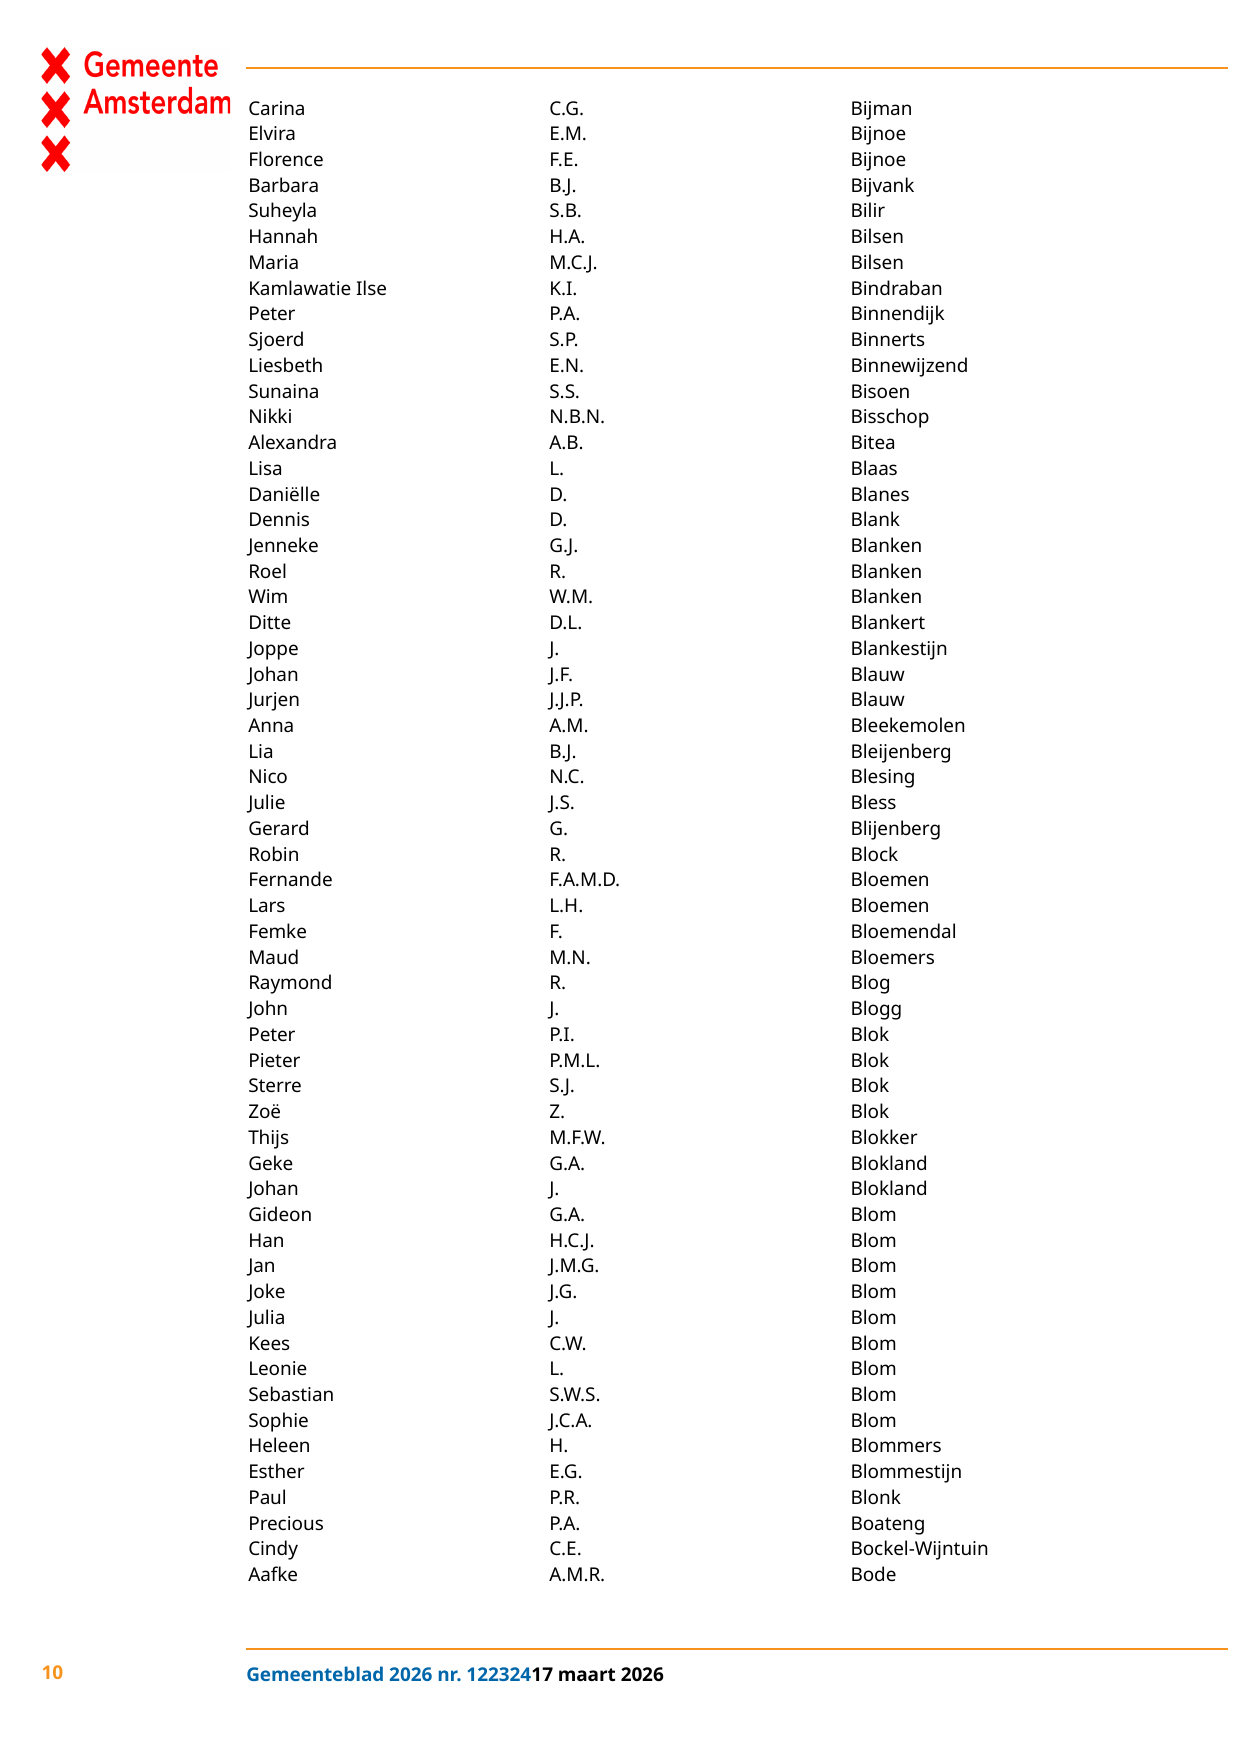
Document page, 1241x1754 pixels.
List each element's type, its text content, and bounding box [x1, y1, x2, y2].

table_cell Aafke [248, 1561, 549, 1587]
table_cell Blok [850, 1047, 1152, 1072]
table_cell Peter [248, 301, 549, 326]
table_cell Blauw [850, 661, 1152, 687]
table_cell J.F. [549, 661, 850, 687]
table_cell Bleijenberg [850, 738, 1152, 764]
table_cell D.L. [549, 609, 850, 635]
table_cell Sjoerd [248, 326, 549, 352]
table_cell Blom [850, 1253, 1152, 1278]
table_cell Blokland [850, 1150, 1152, 1175]
table_cell Block [850, 841, 1152, 867]
table_cell Jan [248, 1253, 549, 1278]
table_cell Han [248, 1227, 549, 1253]
table_cell D. [549, 506, 850, 532]
table_cell Johan [248, 1175, 549, 1201]
table_cell P.M.L. [549, 1047, 850, 1072]
table_cell Bilir [850, 198, 1152, 223]
table_cell S.W.S. [549, 1381, 850, 1407]
table_cell N.C. [549, 764, 850, 789]
picture [41, 47, 231, 172]
table_cell A.B. [549, 429, 850, 455]
table_cell F.E. [549, 146, 850, 172]
table_cell Robin [248, 841, 549, 867]
table_cell Bleekemolen [850, 712, 1152, 738]
table_cell J. [549, 1175, 850, 1201]
table_cell A.M. [549, 712, 850, 738]
table_cell Bijnoe [850, 146, 1152, 172]
table_cell Barbara [248, 172, 549, 198]
table_cell P.A. [549, 301, 850, 326]
table_cell Peter [248, 1021, 549, 1047]
table_cell Blom [850, 1407, 1152, 1433]
table_cell Blogg [850, 995, 1152, 1021]
table_cell J. [549, 635, 850, 661]
table_cell Joke [248, 1278, 549, 1304]
table_cell Bloemers [850, 944, 1152, 969]
table_cell Gideon [248, 1201, 549, 1227]
table_cell Binnendijk [850, 301, 1152, 326]
table_cell E.M. [549, 121, 850, 146]
table_cell Blom [850, 1381, 1152, 1407]
table_cell Bitea [850, 429, 1152, 455]
table_cell Lia [248, 738, 549, 764]
table_cell Pieter [248, 1047, 549, 1072]
table_cell E.G. [549, 1459, 850, 1484]
table_cell H.A. [549, 224, 850, 249]
table_cell Bisoen [850, 378, 1152, 403]
table_cell Bless [850, 790, 1152, 815]
table_cell Julie [248, 790, 549, 815]
table_cell P.A. [549, 1510, 850, 1536]
table_cell J.M.G. [549, 1253, 850, 1278]
table_cell G.A. [549, 1201, 850, 1227]
table_cell Joppe [248, 635, 549, 661]
table_cell Leonie [248, 1356, 549, 1381]
table_cell Lars [248, 893, 549, 918]
table_cell Zoë [248, 1098, 549, 1124]
table_cell Paul [248, 1484, 549, 1510]
table_cell Blok [850, 1021, 1152, 1047]
table_cell B.J. [549, 738, 850, 764]
table_cell Blom [850, 1356, 1152, 1381]
table_cell Fernande [248, 867, 549, 892]
table_cell Blom [850, 1330, 1152, 1356]
table_cell S.P. [549, 326, 850, 352]
table_cell Julia [248, 1304, 549, 1330]
table_cell Blok [850, 1073, 1152, 1098]
table_cell Liesbeth [248, 352, 549, 378]
table_cell Bloemendal [850, 918, 1152, 944]
table_cell Hannah [248, 224, 549, 249]
table_cell Bisschop [850, 404, 1152, 429]
table_cell Alexandra [248, 429, 549, 455]
table_cell Sophie [248, 1407, 549, 1433]
table_cell Precious [248, 1510, 549, 1536]
table_cell Blog [850, 970, 1152, 995]
table_cell E.N. [549, 352, 850, 378]
table_cell S.B. [549, 198, 850, 223]
table_cell J.G. [549, 1278, 850, 1304]
table_cell H. [549, 1433, 850, 1458]
table_cell Blom [850, 1304, 1152, 1330]
table_cell Blijenberg [850, 815, 1152, 841]
table_cell Blokker [850, 1124, 1152, 1150]
table_cell Lisa [248, 455, 549, 481]
table_cell Anna [248, 712, 549, 738]
table_cell Gerard [248, 815, 549, 841]
table_cell Binnewijzend [850, 352, 1152, 378]
table_cell Bilsen [850, 249, 1152, 275]
table_cell Carina [248, 95, 549, 121]
table_cell John [248, 995, 549, 1021]
table_cell Sebastian [248, 1381, 549, 1407]
table_cell Raymond [248, 970, 549, 995]
table_cell G.J. [549, 532, 850, 558]
table_cell Bode [850, 1561, 1152, 1587]
table_cell Thijs [248, 1124, 549, 1150]
table_cell Blaas [850, 455, 1152, 481]
table_cell Blankert [850, 609, 1152, 635]
table_cell M.N. [549, 944, 850, 969]
table_cell M.C.J. [549, 249, 850, 275]
table_cell L. [549, 455, 850, 481]
table_cell Elvira [248, 121, 549, 146]
table_cell Maria [248, 249, 549, 275]
table_cell Suheyla [248, 198, 549, 223]
table_cell F. [549, 918, 850, 944]
table_cell F.A.M.D. [549, 867, 850, 892]
table_cell Bijnoe [850, 121, 1152, 146]
table_cell Bilsen [850, 224, 1152, 249]
table_cell H.C.J. [549, 1227, 850, 1253]
table_cell Roel [248, 558, 549, 584]
table_cell Blanken [850, 558, 1152, 584]
table_cell M.F.W. [549, 1124, 850, 1150]
table_cell R. [549, 841, 850, 867]
table_cell Johan [248, 661, 549, 687]
table_cell J.J.P. [549, 687, 850, 712]
table_cell Blom [850, 1227, 1152, 1253]
table_cell Ditte [248, 609, 549, 635]
table_cell W.M. [549, 584, 850, 609]
table_cell Wim [248, 584, 549, 609]
table_cell P.R. [549, 1484, 850, 1510]
table_cell Geke [248, 1150, 549, 1175]
table_cell B.J. [549, 172, 850, 198]
table_cell Blanes [850, 481, 1152, 506]
table_cell A.M.R. [549, 1561, 850, 1587]
table_cell C.W. [549, 1330, 850, 1356]
table_cell Femke [248, 918, 549, 944]
table_cell Blanken [850, 532, 1152, 558]
table_cell Esther [248, 1459, 549, 1484]
table_cell Nico [248, 764, 549, 789]
table_cell Boateng [850, 1510, 1152, 1536]
table_cell Blauw [850, 687, 1152, 712]
table_cell Jenneke [248, 532, 549, 558]
table_cell K.I. [549, 275, 850, 301]
table_cell Maud [248, 944, 549, 969]
table_cell Blom [850, 1201, 1152, 1227]
table_cell L.H. [549, 893, 850, 918]
table_cell J.S. [549, 790, 850, 815]
table_cell Blok [850, 1098, 1152, 1124]
table_cell N.B.N. [549, 404, 850, 429]
table_cell S.S. [549, 378, 850, 403]
table_cell Dennis [248, 506, 549, 532]
table_cell Jurjen [248, 687, 549, 712]
table_cell R. [549, 970, 850, 995]
table_cell Bloemen [850, 867, 1152, 892]
table_cell C.E. [549, 1536, 850, 1561]
table_cell Bockel-Wijntuin [850, 1536, 1152, 1561]
table_cell J. [549, 995, 850, 1021]
table_cell Sterre [248, 1073, 549, 1098]
table_cell G.A. [549, 1150, 850, 1175]
table_cell Kamlawatie Ilse [248, 275, 549, 301]
table_cell Bindraban [850, 275, 1152, 301]
table_cell Bijman [850, 95, 1152, 121]
table_cell Blommers [850, 1433, 1152, 1458]
table_cell Blankestijn [850, 635, 1152, 661]
table_cell D. [549, 481, 850, 506]
table_cell Bijvank [850, 172, 1152, 198]
table_cell J. [549, 1304, 850, 1330]
table_cell Blank [850, 506, 1152, 532]
table_cell Blokland [850, 1175, 1152, 1201]
table_cell Florence [248, 146, 549, 172]
table_cell S.J. [549, 1073, 850, 1098]
table_cell L. [549, 1356, 850, 1381]
table_cell Blonk [850, 1484, 1152, 1510]
table_cell Blesing [850, 764, 1152, 789]
table_cell J.C.A. [549, 1407, 850, 1433]
table_cell Binnerts [850, 326, 1152, 352]
table_cell Kees [248, 1330, 549, 1356]
table_cell Bloemen [850, 893, 1152, 918]
table_cell P.I. [549, 1021, 850, 1047]
table_cell Blom [850, 1278, 1152, 1304]
table_cell Nikki [248, 404, 549, 429]
table_cell Daniëlle [248, 481, 549, 506]
table_cell C.G. [549, 95, 850, 121]
table_cell R. [549, 558, 850, 584]
table_cell Cindy [248, 1536, 549, 1561]
table_cell G. [549, 815, 850, 841]
table_cell Blommestijn [850, 1459, 1152, 1484]
table_cell Z. [549, 1098, 850, 1124]
table_cell Heleen [248, 1433, 549, 1458]
table_cell Blanken [850, 584, 1152, 609]
table_cell Sunaina [248, 378, 549, 403]
